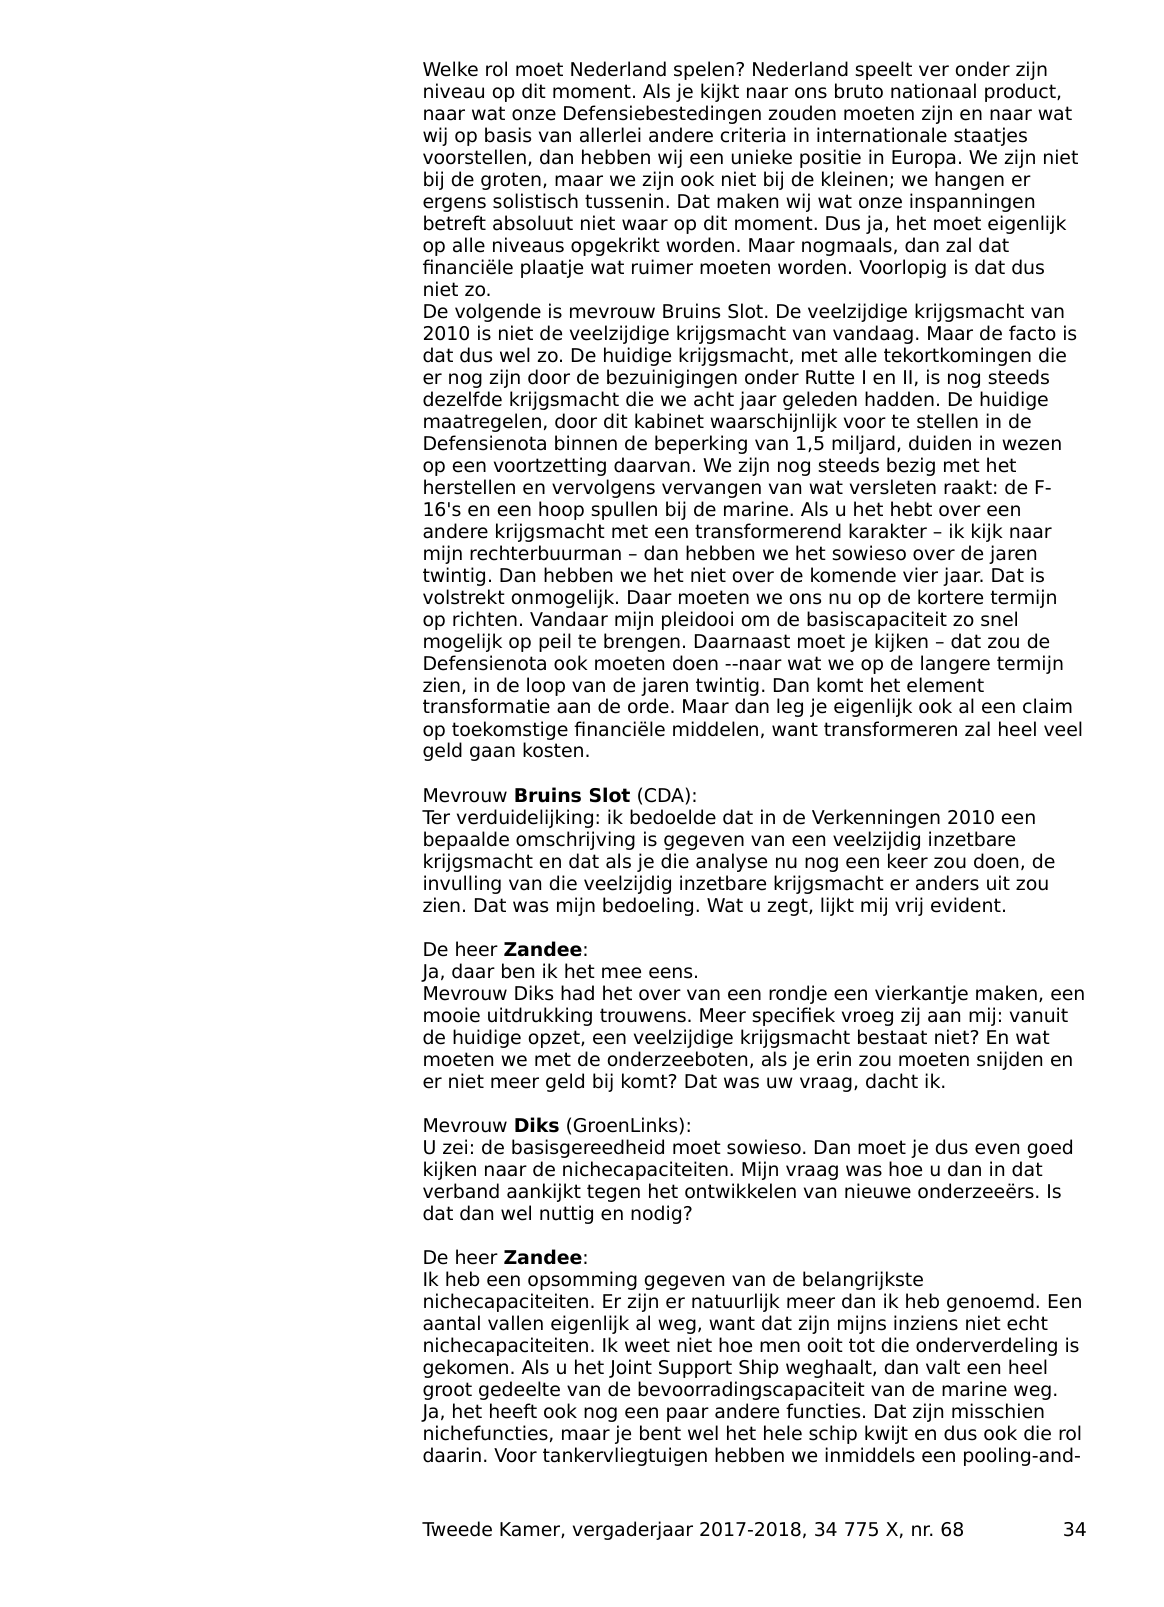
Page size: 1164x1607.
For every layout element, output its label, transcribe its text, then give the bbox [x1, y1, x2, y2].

text Mevrouw Diks had het over van een rondje een vierkantje maken, een mooie uitdrukking trouwens. Meer specifiek vroeg zij aan mij: vanuit de huidige opzet, een veelzijdige krijgsmacht bestaat niet? En wat moeten we met de onderzeeboten, als je erin zou moeten snijden en er niet meer geld bij komt? Dat was uw vraag, dacht ik. [422, 983, 1087, 1092]
text Mevrouw Bruins Slot (CDA): [422, 784, 1087, 807]
text De volgende is mevrouw Bruins Slot. De veelzijdige krijgsmacht van 2010 is niet de veelzijdige krijgsmacht van vandaag. Maar de facto is dat dus wel zo. De huidige krijgsmacht, met alle tekortkomingen die er nog zijn door de bezuinigingen onder Rutte I en II, is nog steeds dezelfde krijgsmacht die we acht jaar geleden hadden. De huidige maatregelen, door dit kabinet waarschijnlijk voor te stellen in de Defensienota binnen de beperking van 1,5 miljard, duiden in wezen op een voortzetting daarvan. We zijn nog steeds bezig met het herstellen en vervolgens vervangen van wat versleten raakt: de F-16's en een hoop spullen bij de marine. Als u het hebt over een andere krijgsmacht met een transformerend karakter – ik kijk naar mijn rechterbuurman – dan hebben we het sowieso over de jaren twintig. Dan hebben we het niet over de komende vier jaar. Dat is volstrekt onmogelijk. Daar moeten we ons nu op de kortere termijn op richten. Vandaar mijn pleidooi om de basiscapaciteit zo snel mogelijk op peil te brengen. Daarnaast moet je kijken – dat zou de Defensienota ook moeten doen --naar wat we op de langere termijn zien, in de loop van de jaren twintig. Dan komt het element transformatie aan de orde. Maar dan leg je eigenlijk ook al een claim op toekomstige financiële middelen, want transformeren zal heel veel geld gaan kosten. [422, 301, 1087, 762]
text De heer Zandee: [422, 1247, 1087, 1269]
text Ja, daar ben ik het mee eens. [422, 961, 1087, 983]
text De heer Zandee: [422, 939, 1087, 961]
text Ter verduidelijking: ik bedoelde dat in de Verkenningen 2010 een bepaalde omschrijving is gegeven van een veelzijdig inzetbare krijgsmacht en dat als je die analyse nu nog een keer zou doen, de invulling van die veelzijdig inzetbare krijgsmacht er anders uit zou zien. Dat was mijn bedoeling. Wat u zegt, lijkt mij vrij evident. [422, 807, 1087, 916]
text U zei: de basisgereedheid moet sowieso. Dan moet je dus even goed kijken naar de nichecapaciteiten. Mijn vraag was hoe u dan in dat verband aankijkt tegen het ontwikkelen van nieuwe onderzeeërs. Is dat dan wel nuttig en nodig? [422, 1137, 1087, 1224]
text Mevrouw Diks (GroenLinks): [422, 1115, 1087, 1137]
text Ik heb een opsomming gegeven van de belangrijkste nichecapaciteiten. Er zijn er natuurlijk meer dan ik heb genoemd. Een aantal vallen eigenlijk al weg, want dat zijn mijns inziens niet echt nichecapaciteiten. Ik weet niet hoe men ooit tot die onderverdeling is gekomen. Als u het Joint Support Ship weghaalt, dan valt een heel groot gedeelte van de bevoorradingscapaciteit van de marine weg. Ja, het heeft ook nog een paar andere functies. Dat zijn misschien nichefuncties, maar je bent wel het hele schip kwijt en dus ook die rol daarin. Voor tankervliegtuigen hebben we inmiddels een pooling-and- [422, 1269, 1087, 1467]
text Welke rol moet Nederland spelen? Nederland speelt ver onder zijn niveau op dit moment. Als je kijkt naar ons bruto nationaal product, naar wat onze Defensiebestedingen zouden moeten zijn en naar wat wij op basis van allerlei andere criteria in internationale staatjes voorstellen, dan hebben wij een unieke positie in Europa. We zijn niet bij de groten, maar we zijn ook niet bij de kleinen; we hangen er ergens solistisch tussenin. Dat maken wij wat onze inspanningen betreft absoluut niet waar op dit moment. Dus ja, het moet eigenlijk op alle niveaus opgekrikt worden. Maar nogmaals, dan zal dat financiële plaatje wat ruimer moeten worden. Voorlopig is dat dus niet zo. [422, 59, 1087, 301]
